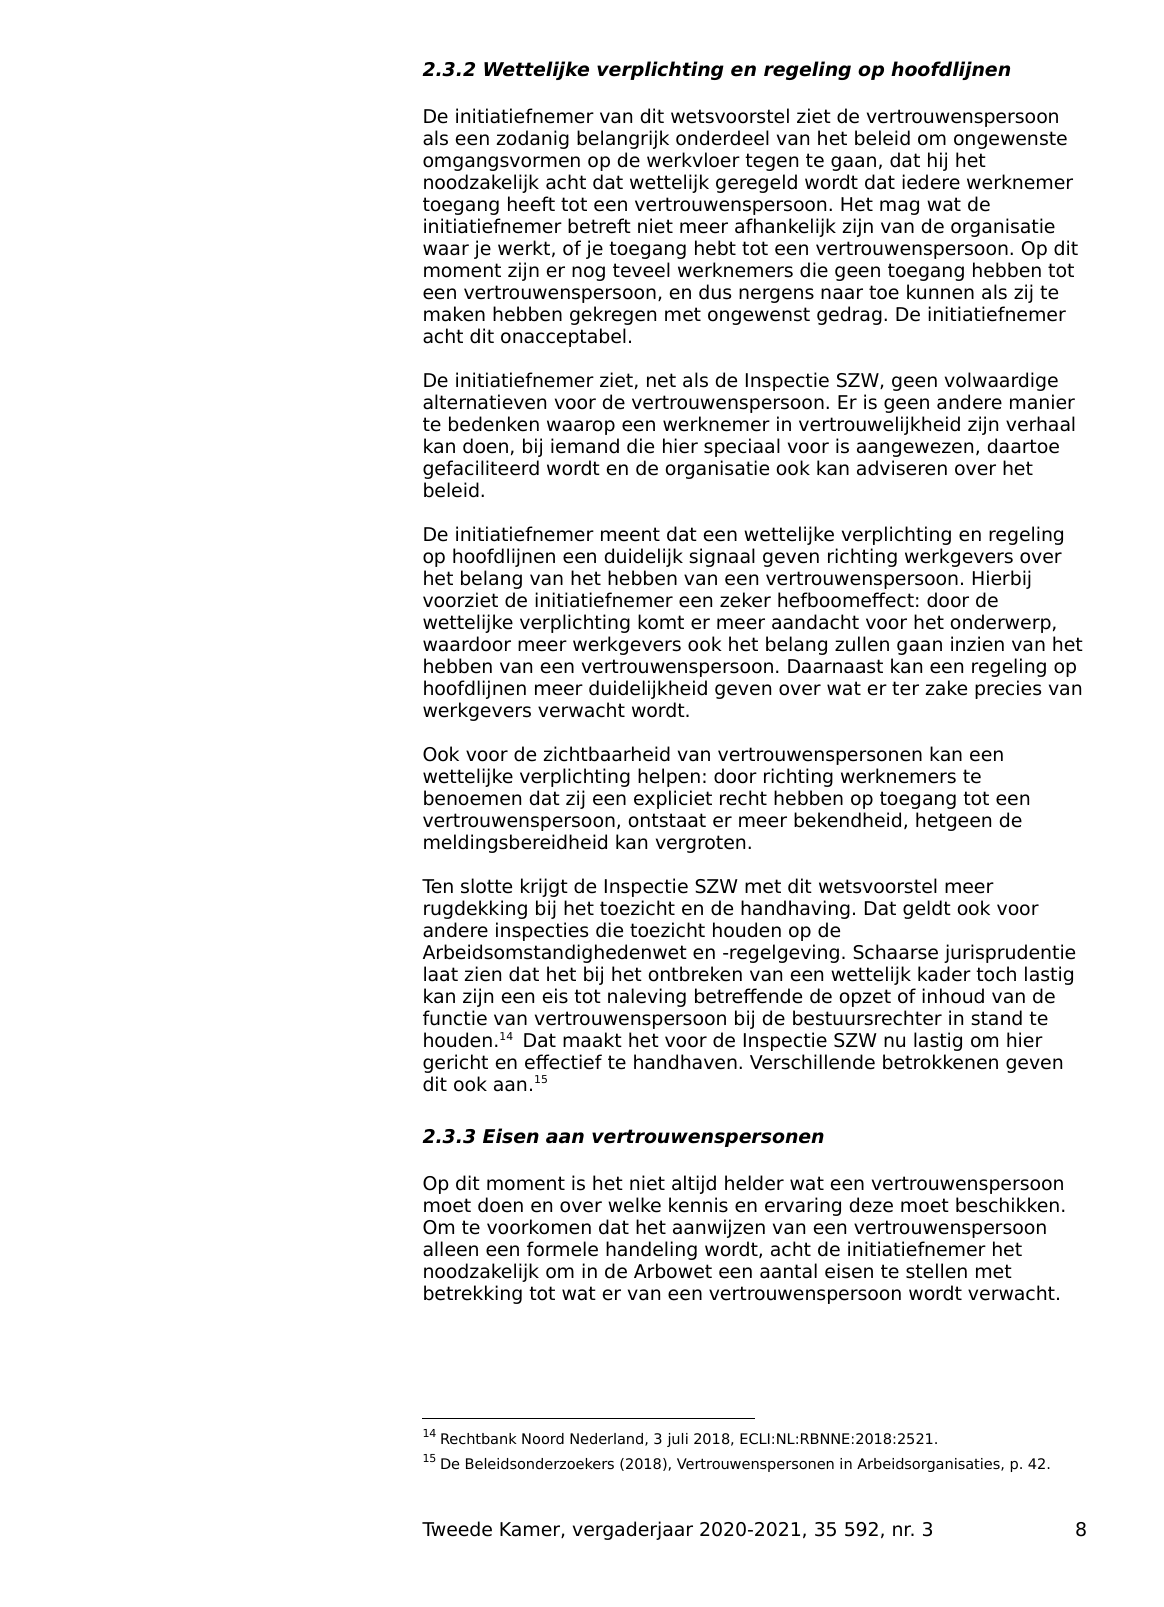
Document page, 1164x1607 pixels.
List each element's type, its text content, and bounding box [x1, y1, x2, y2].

text De initiatiefnemer van dit wetsvoorstel ziet de vertrouwenspersoon als een zodanig belangrijk onderdeel van het beleid om ongewenste omgangsvormen op de werkvloer tegen te gaan, dat hij het noodzakelijk acht dat wettelijk geregeld wordt dat iedere werknemer toegang heeft tot een vertrouwenspersoon. Het mag wat de initiatiefnemer betreft niet meer afhankelijk zijn van de organisatie waar je werkt, of je toegang hebt tot een vertrouwenspersoon. Op dit moment zijn er nog teveel werknemers die geen toegang hebben tot een vertrouwenspersoon, en dus nergens naar toe kunnen als zij te maken hebben gekregen met ongewenst gedrag. De initiatiefnemer acht dit onacceptabel. [422, 106, 1087, 348]
text Ook voor de zichtbaarheid van vertrouwenspersonen kan een wettelijke verplichting helpen: door richting werknemers te benoemen dat zij een expliciet recht hebben op toegang tot een vertrouwenspersoon, ontstaat er meer bekendheid, hetgeen de meldingsbereidheid kan vergroten. [422, 744, 1087, 854]
text Rechtbank Noord Nederland, 3 juli 2018, ECLI:NL:RBNNE:2018:2521. [422, 1427, 1087, 1449]
text De initiatiefnemer meent dat een wettelijke verplichting en regeling op hoofdlijnen een duidelijk signaal geven richting werkgevers over het belang van het hebben van een vertrouwenspersoon. Hierbij voorziet de initiatiefnemer een zeker hefboomeffect: door de wettelijke verplichting komt er meer aandacht voor het onderwerp, waardoor meer werkgevers ook het belang zullen gaan inzien van het hebben van een vertrouwenspersoon. Daarnaast kan een regeling op hoofdlijnen meer duidelijkheid geven over wat er ter zake precies van werkgevers verwacht wordt. [422, 524, 1087, 722]
text De initiatiefnemer ziet, net als de Inspectie SZW, geen volwaardige alternatieven voor de vertrouwenspersoon. Er is geen andere manier te bedenken waarop een werknemer in vertrouwelijkheid zijn verhaal kan doen, bij iemand die hier speciaal voor is aangewezen, daartoe gefaciliteerd wordt en de organisatie ook kan adviseren over het beleid. [422, 370, 1087, 502]
text De Beleidsonderzoekers (2018), Vertrouwenspersonen in Arbeidsorganisaties, p. 42. [422, 1452, 1087, 1474]
subtitle 2.3.3 Eisen aan vertrouwenspersonen [422, 1126, 1087, 1148]
text Ten slotte krijgt de Inspectie SZW met dit wetsvoorstel meer rugdekking bij het toezicht en de handhaving. Dat geldt ook voor andere inspecties die toezicht houden op de Arbeidsomstandighedenwet en -regelgeving. Schaarse jurisprudentie laat zien dat het bij het ontbreken van een wettelijk kader toch lastig kan zijn een eis tot naleving betreffende de opzet of inhoud van de functie van vertrouwenspersoon bij de bestuursrechter in stand te houden. Dat maakt het voor de Inspectie SZW nu lastig om hier gericht en effectief te handhaven. Verschillende betrokkenen geven dit ook aan. [422, 876, 1087, 1096]
text Op dit moment is het niet altijd helder wat een vertrouwenspersoon moet doen en over welke kennis en ervaring deze moet beschikken. Om te voorkomen dat het aanwijzen van een vertrouwenspersoon alleen een formele handeling wordt, acht de initiatiefnemer het noodzakelijk om in de Arbowet een aantal eisen te stellen met betrekking tot wat er van een vertrouwenspersoon wordt verwacht. [422, 1173, 1087, 1305]
subtitle 2.3.2 Wettelijke verplichting en regeling op hoofdlijnen [422, 59, 1087, 81]
